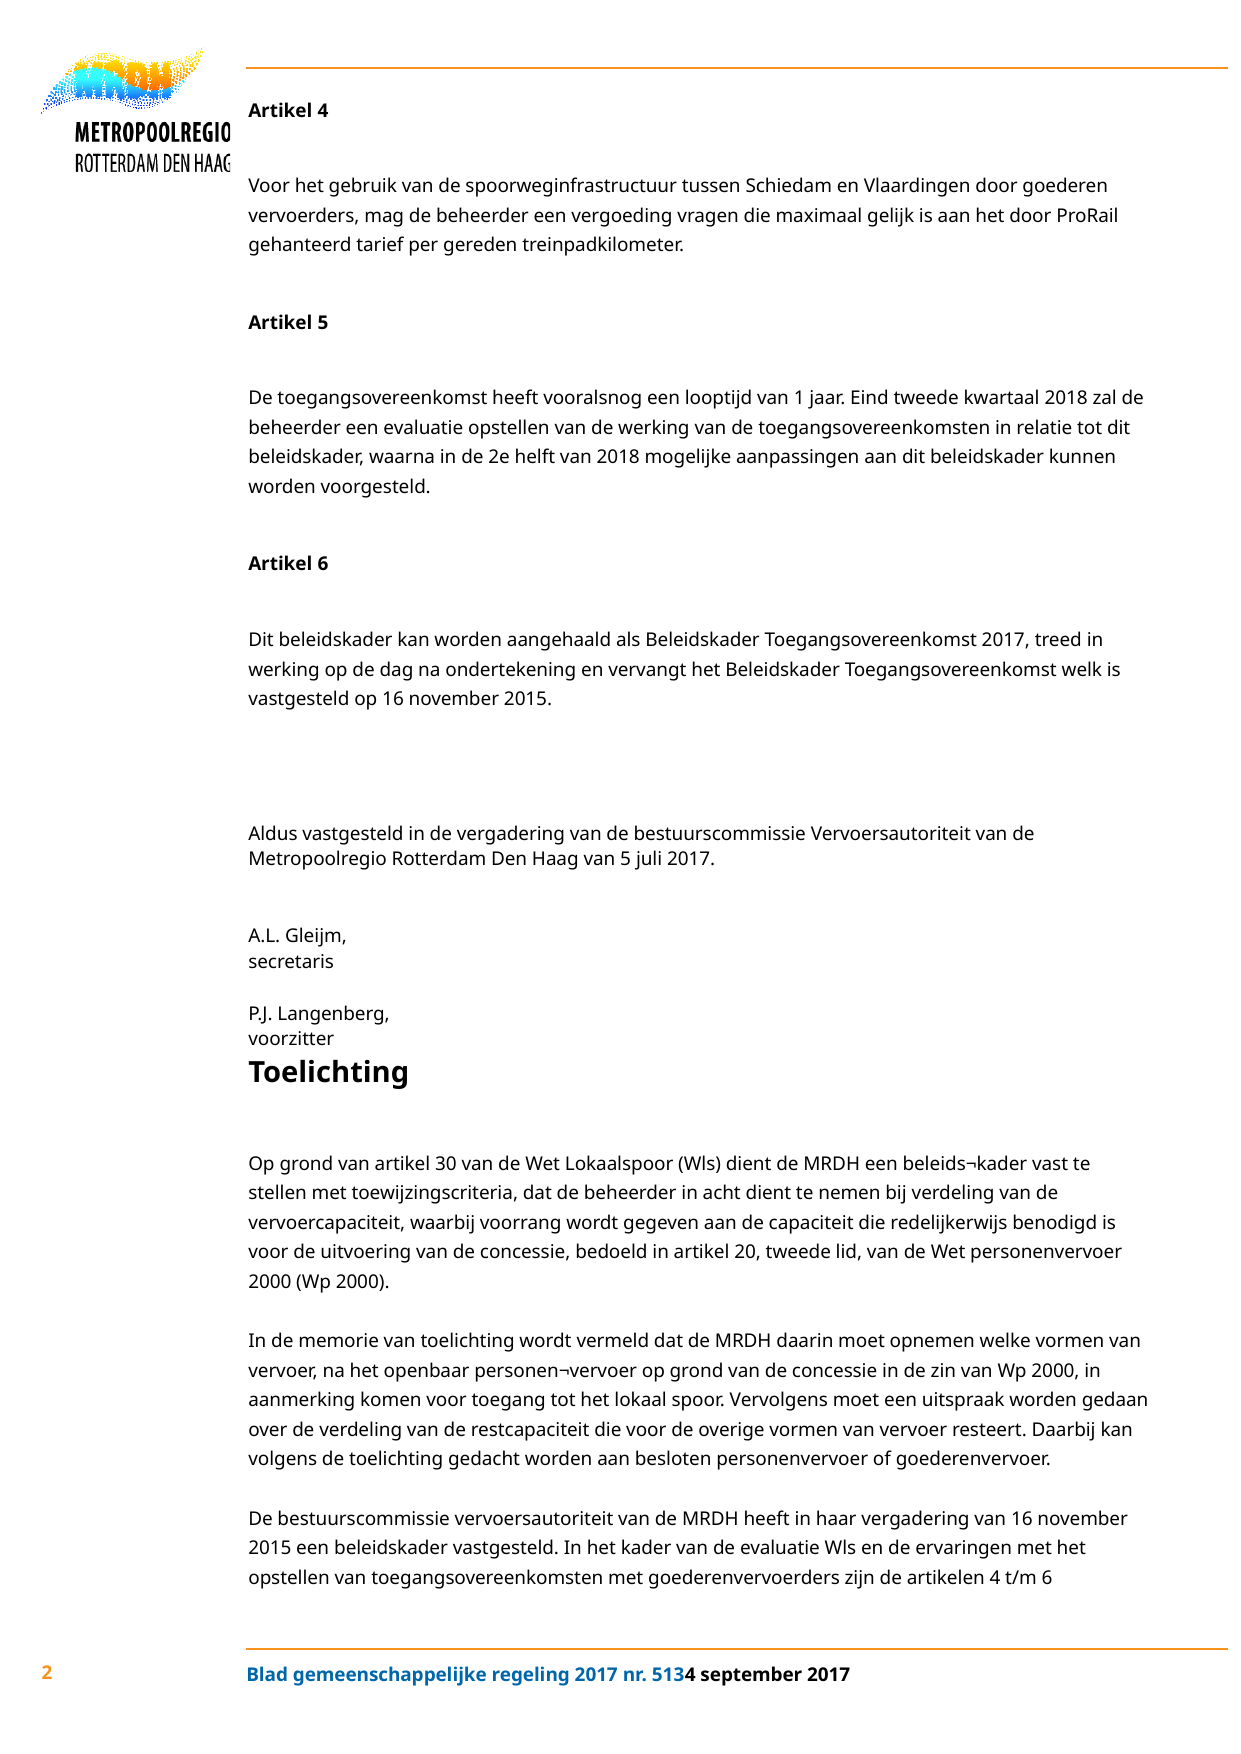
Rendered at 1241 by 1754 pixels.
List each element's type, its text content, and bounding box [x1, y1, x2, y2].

text De toegangsovereenkomst heeft vooralsnog een looptijd van 1 jaar. Eind tweede kwartaal 2018 zal de beheerder een evaluatie opstellen van de werking van de toegangsovereenkomsten in relatie tot dit beleidskader, waarna in de 2e helft van 2018 mogelijke aanpassingen aan dit beleidskader kunnen worden voorgesteld. [248, 384, 1152, 499]
text Voor het gebruik van de spoorweginfrastructuur tussen Schiedam en Vlaardingen door goederen vervoerders, mag de beheerder een vergoeding vragen die maximaal gelijk is aan het door ProRail gehanteerd tarief per gereden treinpadkilometer. [248, 172, 1152, 257]
text Dit beleidskader kan worden aangehaald als Beleidskader Toegangsovereenkomst 2017, treed in werking op de dag na ondertekening en vervangt het Beleidskader Toegangsovereenkomst welk is vastgesteld op 16 november 2015. [248, 626, 1152, 711]
text Artikel 6 [248, 548, 1152, 577]
text P.J. Langenberg, [248, 1000, 1152, 1026]
text Artikel 4 [248, 95, 1152, 123]
text In de memorie van toelichting wordt vermeld dat de MRDH daarin moet opnemen welke vormen van vervoer, na het openbaar personen¬vervoer op grond van de concessie in de zin van Wp 2000, in aanmerking komen voor toegang tot het lokaal spoor. Vervolgens moet een uitspraak worden gedaan over de verdeling van de restcapaciteit die voor de overige vormen van vervoer resteert. Daarbij kan volgens de toelichting gedacht worden aan besloten personenvervoer of goederenvervoer. [248, 1327, 1152, 1471]
text secretaris [248, 948, 1152, 974]
picture [41, 47, 231, 172]
text Aldus vastgesteld in de vergadering van de bestuurscommissie Vervoersautoriteit van de Metropoolregio Rotterdam Den Haag van 5 juli 2017. [248, 820, 1152, 871]
text A.L. Gleijm, [248, 923, 1152, 948]
text De bestuurscommissie vervoersautoriteit van de MRDH heeft in haar vergadering van 16 november 2015 een beleidskader vastgesteld. In het kader van de evaluatie Wls en de ervaringen met het opstellen van toegangsovereenkomsten met goederenvervoerders zijn de artikelen 4 t/m 6 [248, 1505, 1152, 1590]
text voorzitter [248, 1026, 1152, 1051]
text Artikel 5 [248, 307, 1152, 335]
text Op grond van artikel 30 van de Wet Lokaalspoor (Wls) dient de MRDH een beleids¬kader vast te stellen met toewijzingscriteria, dat de beheerder in acht dient te nemen bij verdeling van de vervoercapaciteit, waarbij voorrang wordt gegeven aan de capaciteit die redelijkerwijs benodigd is voor de uitvoering van de concessie, bedoeld in artikel 20, tweede lid, van de Wet personenvervoer 2000 (Wp 2000). [248, 1150, 1152, 1294]
text Toelichting [248, 1051, 1152, 1091]
